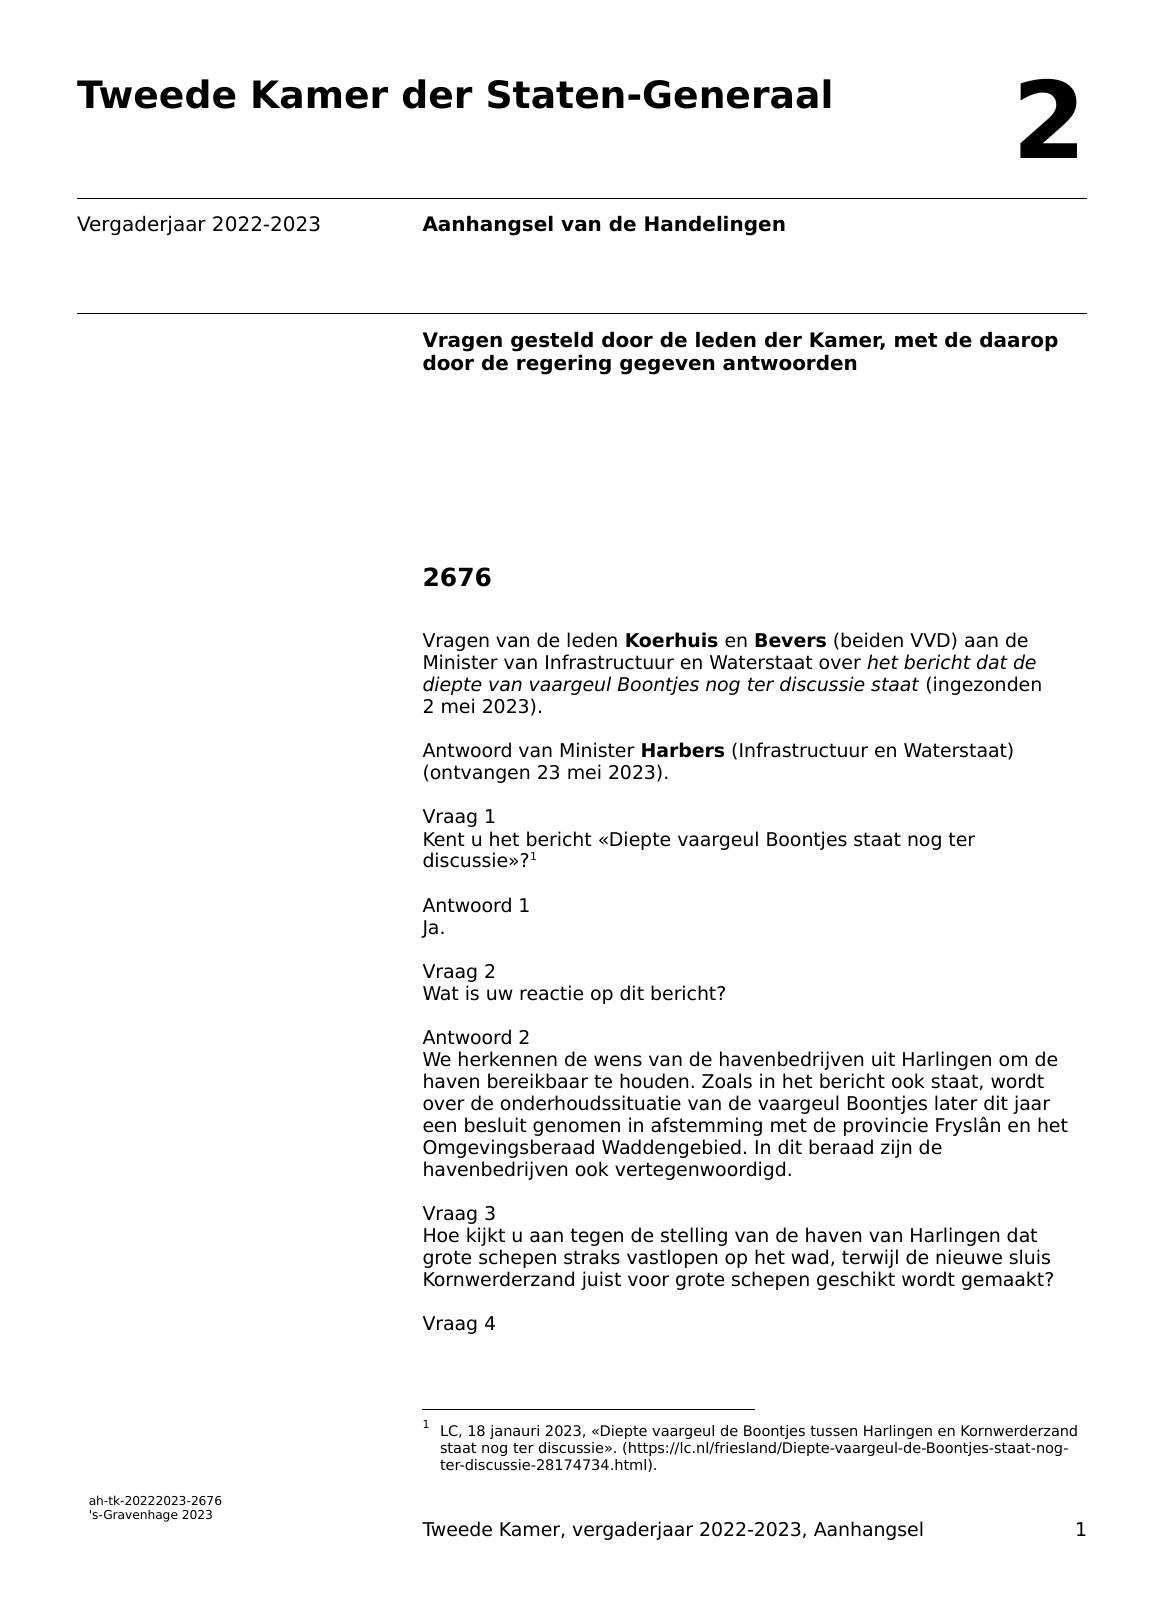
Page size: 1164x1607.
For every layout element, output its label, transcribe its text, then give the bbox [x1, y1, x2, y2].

text 2676 [422, 563, 1087, 592]
text Ja. [422, 917, 1087, 938]
text Wat is uw reactie op dit bericht? [422, 983, 1087, 1005]
table_header 2 [886, 59, 1087, 198]
table_cell Vragen gesteld door de leden der Kamer, met de daarop door de regering gegeven antwoorden [422, 314, 1087, 375]
text Vraag 2 [422, 961, 1087, 983]
table_cell [77, 314, 422, 375]
table_cell Aanhangsel van de Handelingen [422, 199, 1087, 313]
text Vraag 3 [422, 1203, 1087, 1225]
text We herkennen de wens van de havenbedrijven uit Harlingen om de haven bereikbaar te houden. Zoals in het bericht ook staat, wordt over de onderhoudssituatie van de vaargeul Boontjes later dit jaar een besluit genomen in afstemming met de provincie Fryslân en het Omgevingsberaad Waddengebied. In dit beraad zijn de havenbedrijven ook vertegenwoordigd. [422, 1049, 1087, 1181]
text ah-tk-20222023-2676 [88, 1494, 323, 1508]
text Vraag 1 [422, 806, 1087, 828]
table_cell Vergaderjaar 2022-2023 [77, 199, 422, 313]
table_header Tweede Kamer der Staten-Generaal [77, 59, 886, 198]
text Antwoord van Minister Harbers (Infrastructuur en Waterstaat) (ontvangen 23 mei 2023). [422, 740, 1087, 784]
text LC, 18 janauri 2023, «Diepte vaargeul de Boontjes tussen Harlingen en Kornwerderzand staat nog ter discussie». (https://lc.nl/friesland/Diepte-vaargeul-de-Boontjes-staat-nog-ter-discussie-28174734.html). [422, 1418, 1087, 1474]
text Vragen van de leden Koerhuis en Bevers (beiden VVD) aan de Minister van Infrastructuur en Waterstaat over het bericht dat de diepte van vaargeul Boontjes nog ter discussie staat (ingezonden 2 mei 2023). [422, 630, 1087, 718]
text Antwoord 2 [422, 1027, 1087, 1049]
text Antwoord 1 [422, 894, 1087, 917]
text 's-Gravenhage 2023 [88, 1508, 323, 1522]
text Kent u het bericht «Diepte vaargeul Boontjes staat nog ter discussie»? [422, 828, 1087, 872]
text Hoe kijkt u aan tegen de stelling van de haven van Harlingen dat grote schepen straks vastlopen op het wad, terwijl de nieuwe sluis Kornwerderzand juist voor grote schepen geschikt wordt gemaakt? [422, 1225, 1087, 1291]
text Vraag 4 [422, 1313, 1087, 1335]
